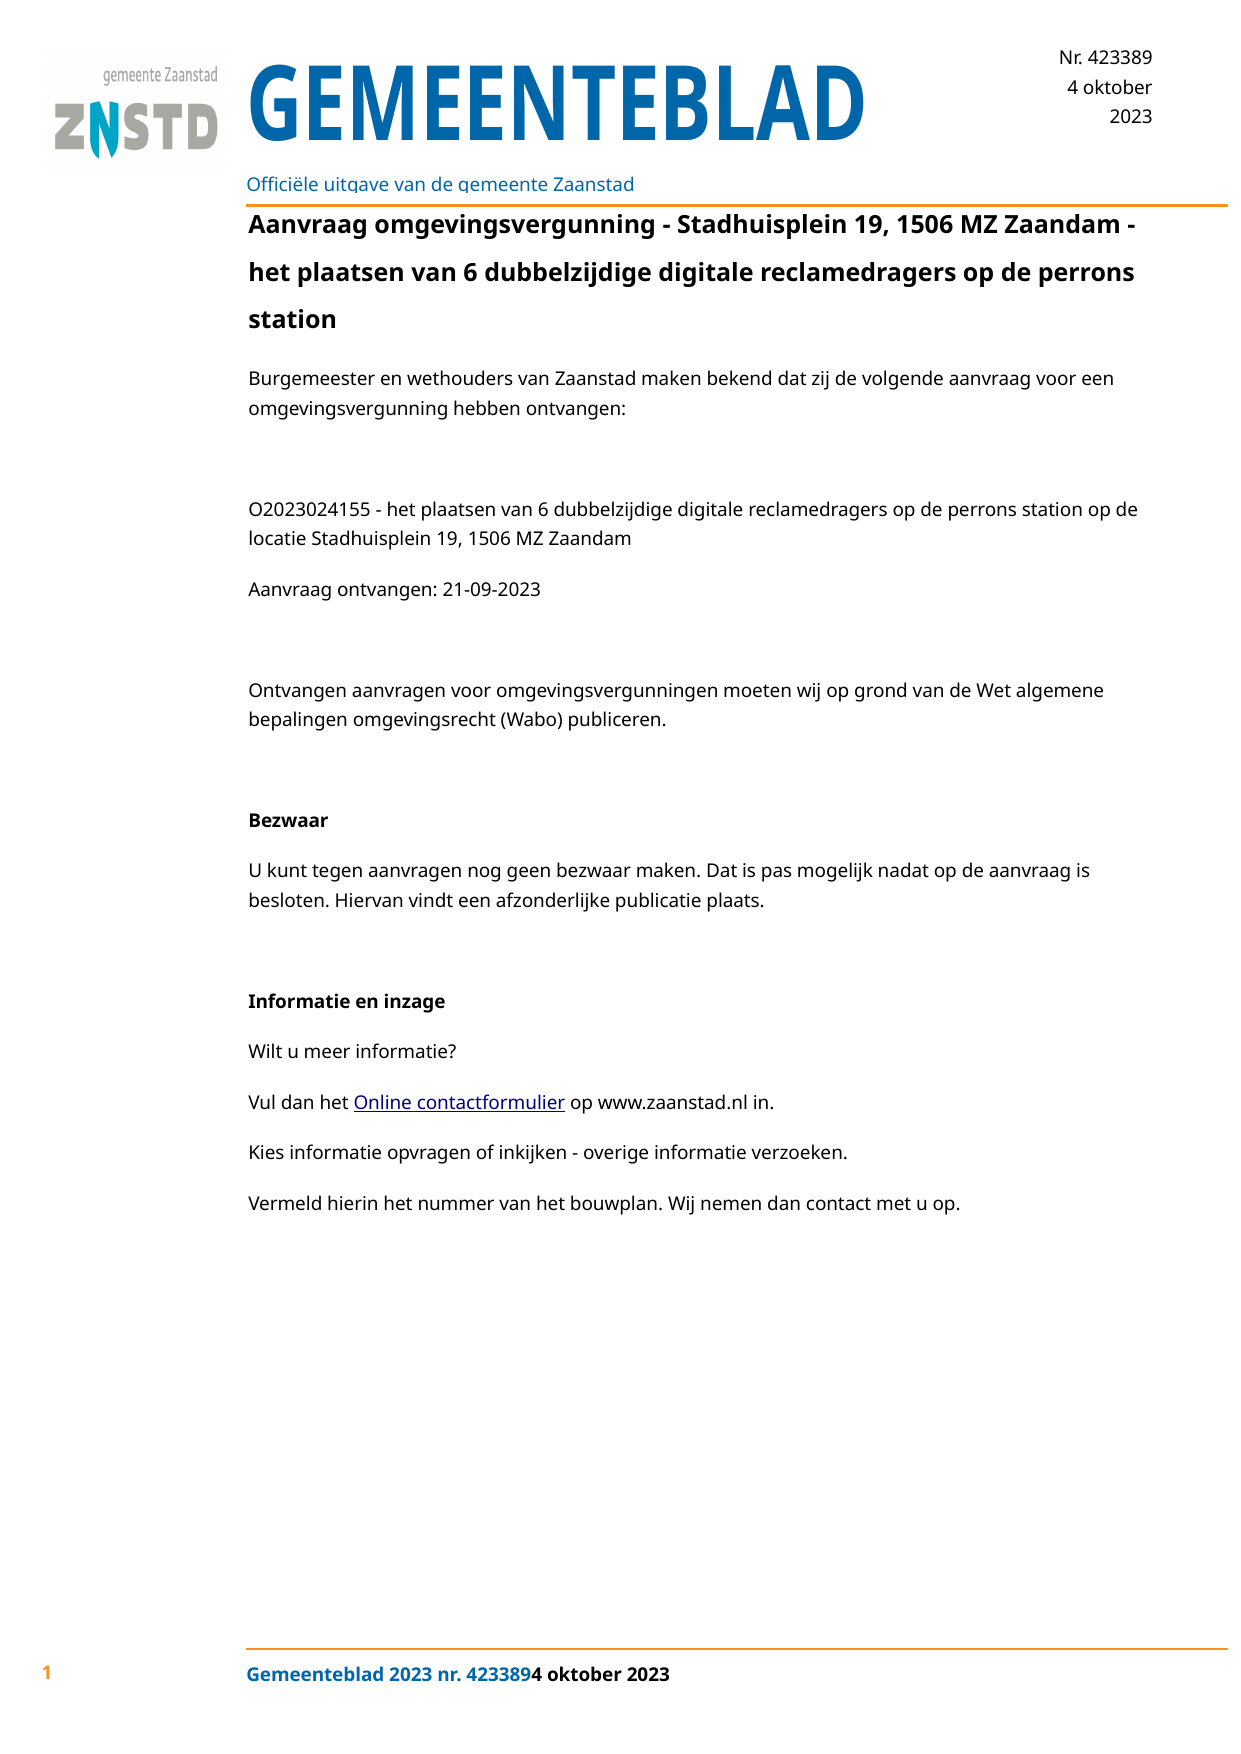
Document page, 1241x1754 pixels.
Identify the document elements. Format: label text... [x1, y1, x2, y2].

text Kies informatie opvragen of inkijken - overige informatie verzoeken. [248, 1139, 1152, 1165]
text Wilt u meer informatie? [248, 1038, 1152, 1064]
text Informatie en inzage [248, 988, 1152, 1014]
text Vul dan het Online contactformulier op www.zaanstad.nl in. [248, 1089, 1152, 1114]
text O2023024155 - het plaatsen van 6 dubbelzijdige digitale reclamedragers op de perrons station op de locatie Stadhuisplein 19, 1506 MZ Zaandam [248, 496, 1152, 551]
text Vermeld hierin het nummer van het bouwplan. Wij nemen dan contact met u op. [248, 1190, 1152, 1215]
text Ontvangen aanvragen voor omgevingsvergunningen moeten wij op grond van de Wet algemene bepalingen omgevingsrecht (Wabo) publiceren. [248, 677, 1152, 732]
text Bezwaar [248, 807, 1152, 833]
text Aanvraag ontvangen: 21-09-2023 [248, 576, 1152, 602]
text U kunt tegen aanvragen nog geen bezwaar maken. Dat is pas mogelijk nadat op de aanvraag is besloten. Hiervan vindt een afzonderlijke publicatie plaats. [248, 858, 1152, 913]
text Aanvraag omgevingsvergunning - Stadhuisplein 19, 1506 MZ Zaandam - het plaatsen van 6 dubbelzijdige digitale reclamedragers op de perrons station [248, 207, 1152, 336]
picture [41, 47, 231, 172]
text Burgemeester en wethouders van Zaanstad maken bekend dat zij de volgende aanvraag voor een omgevingsvergunning hebben ontvangen: [248, 366, 1152, 421]
